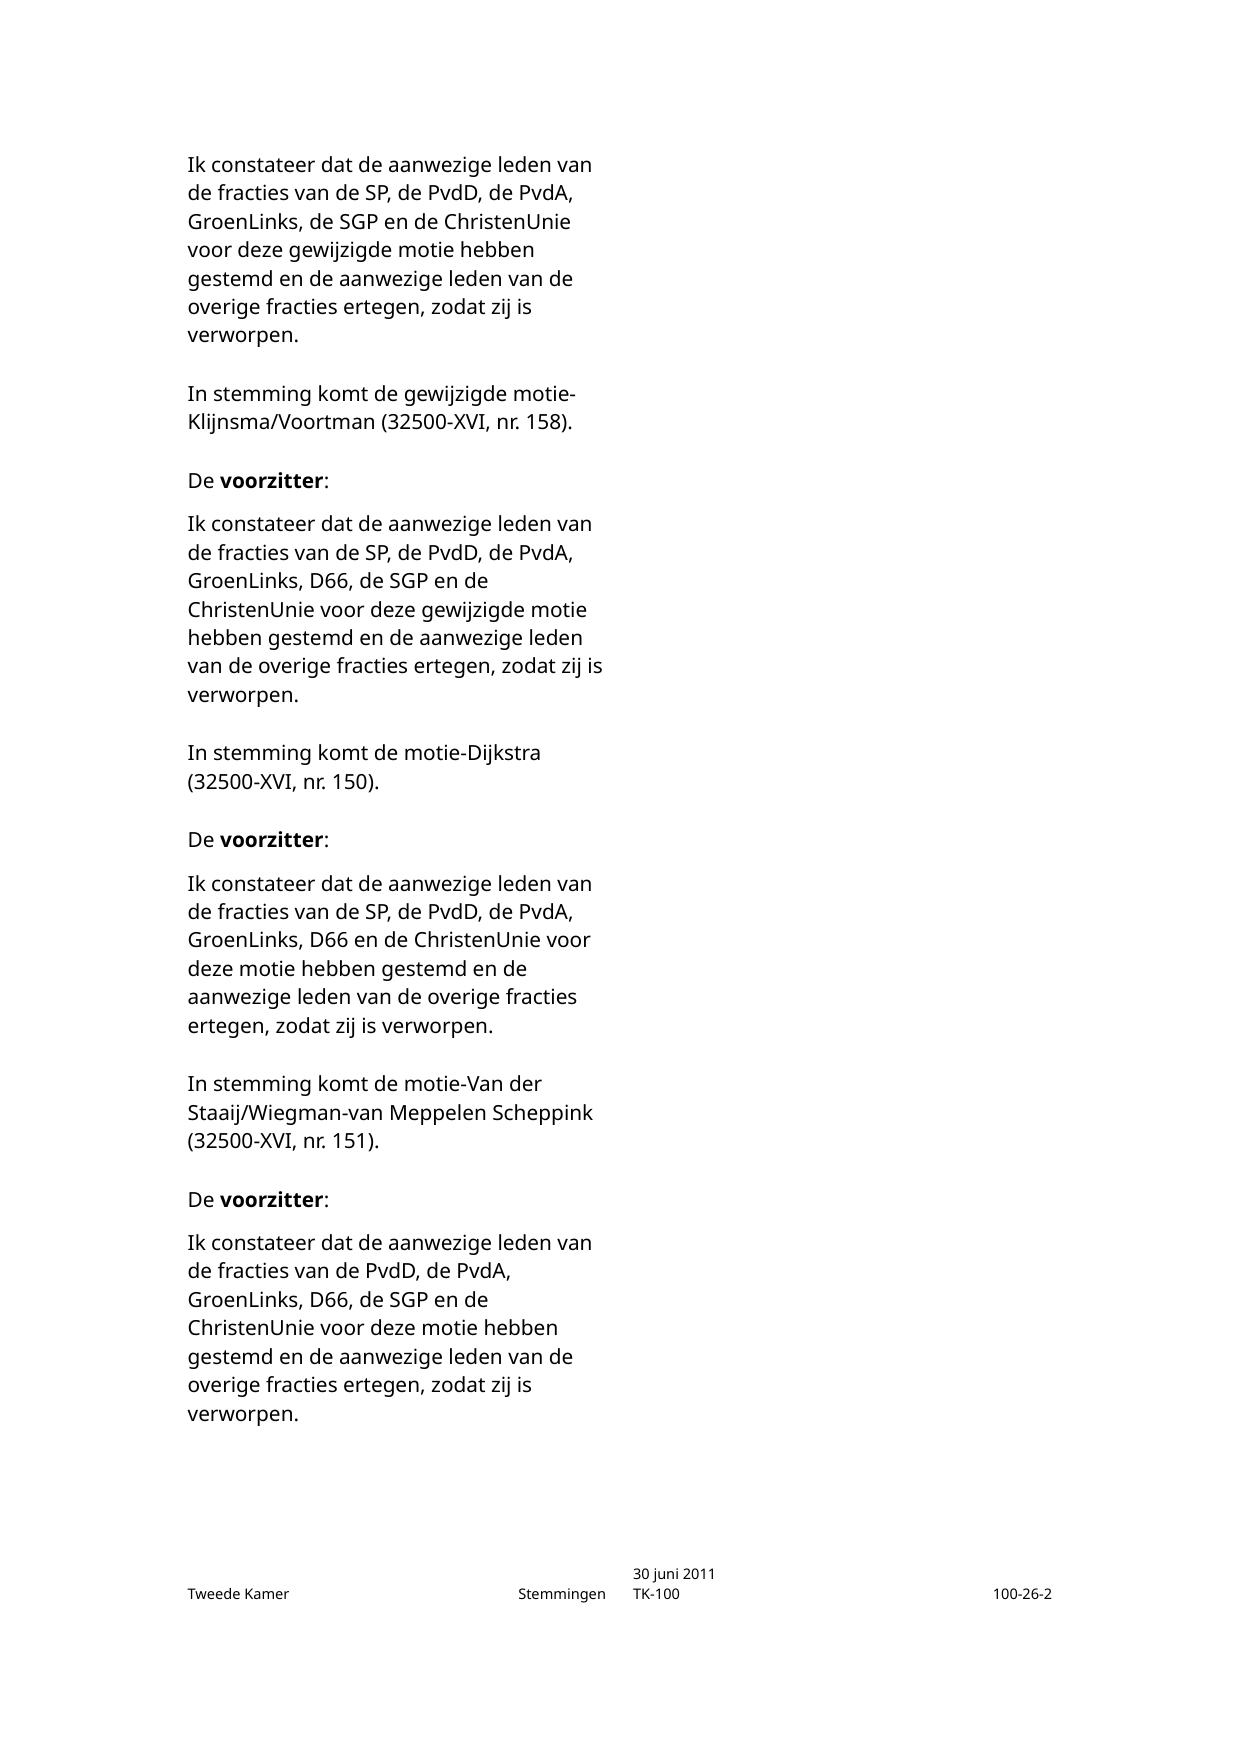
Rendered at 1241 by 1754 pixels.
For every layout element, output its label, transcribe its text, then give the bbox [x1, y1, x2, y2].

text Ik constateer dat de aanwezige leden van de fracties van de SP, de PvdD, de PvdA, GroenLinks, D66 en de ChristenUnie voor deze motie hebben gestemd en de aanwezige leden van de overige fracties ertegen, zodat zij is verworpen. [187, 869, 605, 1039]
text In stemming komt de gewijzigde motie-Klijnsma/Voortman (32500-XVI, nr. 158). [187, 379, 605, 436]
text Ik constateer dat de aanwezige leden van de fracties van de SP, de PvdD, de PvdA, GroenLinks, de SGP en de ChristenUnie voor deze gewijzigde motie hebben gestemd en de aanwezige leden van de overige fracties ertegen, zodat zij is verworpen. [187, 150, 605, 349]
text Ik constateer dat de aanwezige leden van de fracties van de PvdD, de PvdA, GroenLinks, D66, de SGP en de ChristenUnie voor deze motie hebben gestemd en de aanwezige leden van de overige fracties ertegen, zodat zij is verworpen. [187, 1228, 605, 1427]
text De voorzitter: [187, 1185, 605, 1213]
text De voorzitter: [187, 466, 605, 494]
text De voorzitter: [187, 825, 605, 854]
text Ik constateer dat de aanwezige leden van de fracties van de SP, de PvdD, de PvdA, GroenLinks, D66, de SGP en de ChristenUnie voor deze gewijzigde motie hebben gestemd en de aanwezige leden van de overige fracties ertegen, zodat zij is verworpen. [187, 509, 605, 708]
text In stemming komt de motie-Van der Staaij/Wiegman-van Meppelen Scheppink (32500-XVI, nr. 151). [187, 1069, 605, 1155]
text In stemming komt de motie-Dijkstra (32500-XVI, nr. 150). [187, 738, 605, 795]
